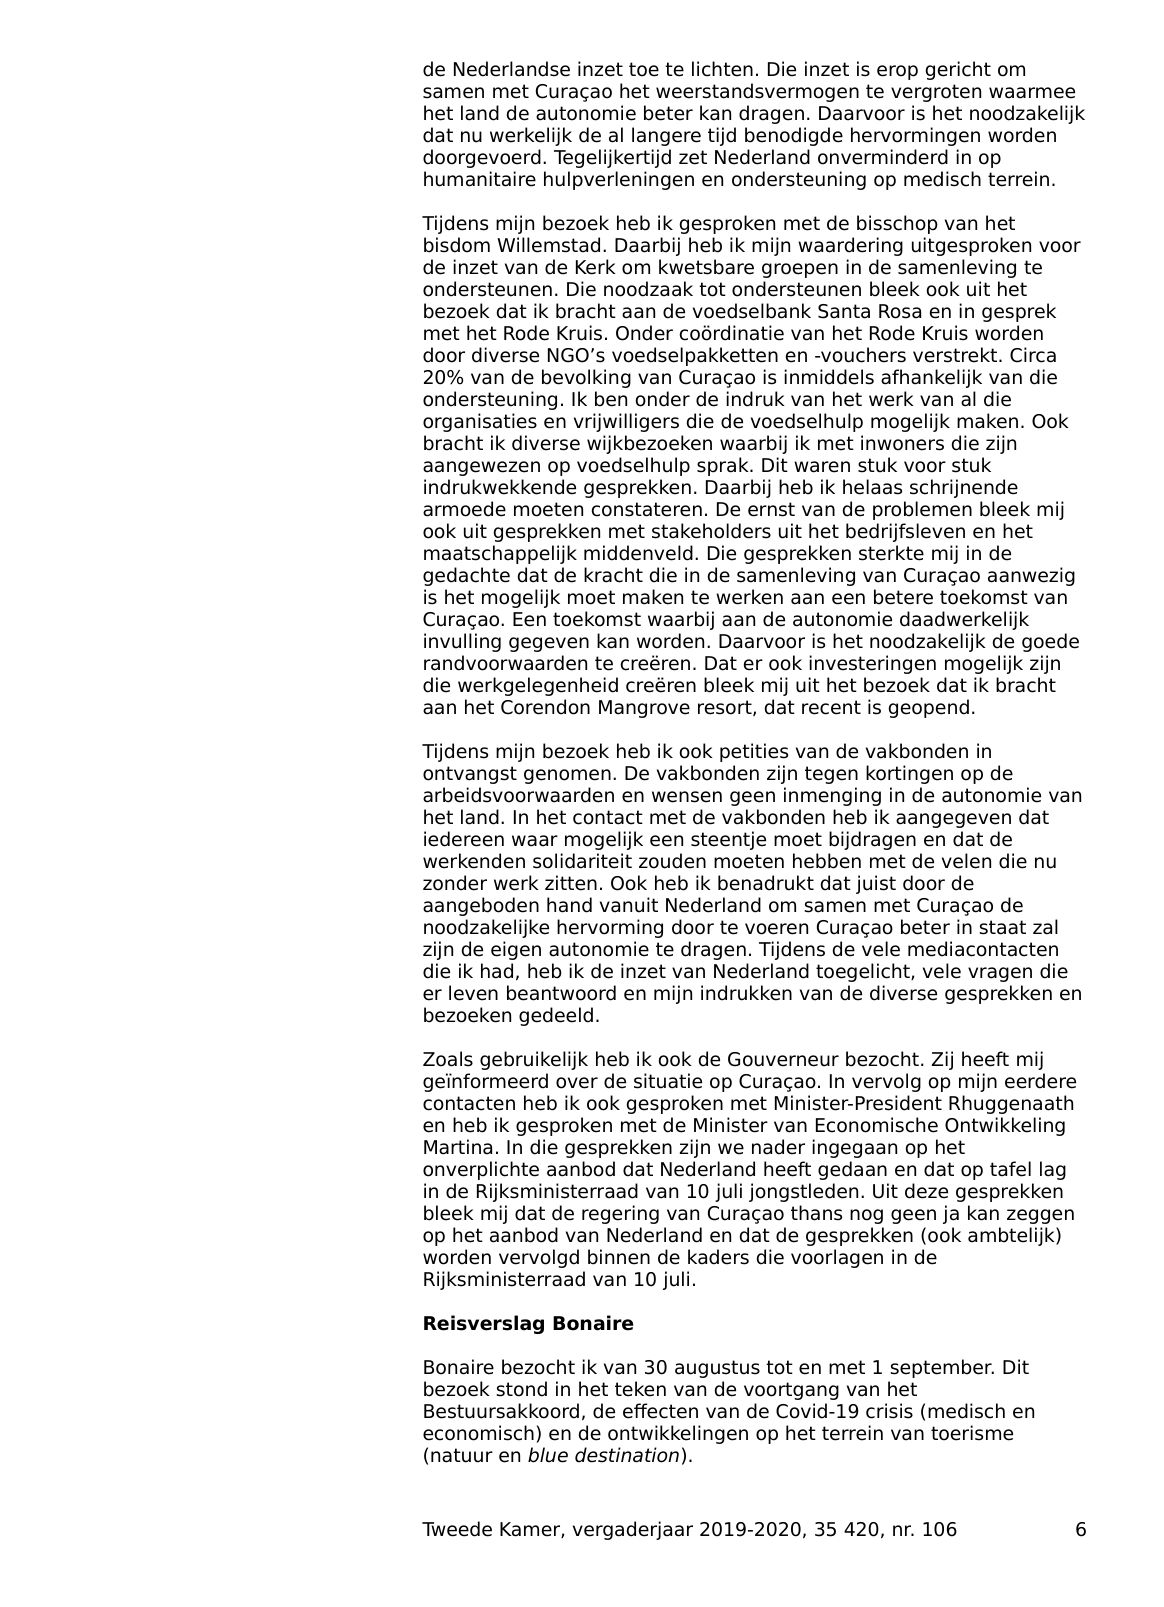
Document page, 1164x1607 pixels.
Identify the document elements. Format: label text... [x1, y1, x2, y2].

text Bonaire bezocht ik van 30 augustus tot en met 1 september. Dit bezoek stond in het teken van de voortgang van het Bestuursakkoord, de effecten van de Covid-19 crisis (medisch en economisch) en de ontwikkelingen op het terrein van toerisme (natuur en blue destination). [422, 1357, 1087, 1467]
text de Nederlandse inzet toe te lichten. Die inzet is erop gericht om samen met Curaçao het weerstandsvermogen te vergroten waarmee het land de autonomie beter kan dragen. Daarvoor is het noodzakelijk dat nu werkelijk de al langere tijd benodigde hervormingen worden doorgevoerd. Tegelijkertijd zet Nederland onverminderd in op humanitaire hulpverleningen en ondersteuning op medisch terrein. [422, 59, 1087, 191]
text Zoals gebruikelijk heb ik ook de Gouverneur bezocht. Zij heeft mij geïnformeerd over de situatie op Curaçao. In vervolg op mijn eerdere contacten heb ik ook gesproken met Minister-President Rhuggenaath en heb ik gesproken met de Minister van Economische Ontwikkeling Martina. In die gesprekken zijn we nader ingegaan op het onverplichte aanbod dat Nederland heeft gedaan en dat op tafel lag in de Rijksministerraad van 10 juli jongstleden. Uit deze gesprekken bleek mij dat de regering van Curaçao thans nog geen ja kan zeggen op het aanbod van Nederland en dat de gesprekken (ook ambtelijk) worden vervolgd binnen de kaders die voorlagen in de Rijksministerraad van 10 juli. [422, 1049, 1087, 1291]
text Tijdens mijn bezoek heb ik gesproken met de bisschop van het bisdom Willemstad. Daarbij heb ik mijn waardering uitgesproken voor de inzet van de Kerk om kwetsbare groepen in de samenleving te ondersteunen. Die noodzaak tot ondersteunen bleek ook uit het bezoek dat ik bracht aan de voedselbank Santa Rosa en in gesprek met het Rode Kruis. Onder coördinatie van het Rode Kruis worden door diverse NGO’s voedselpakketten en -vouchers verstrekt. Circa 20% van de bevolking van Curaçao is inmiddels afhankelijk van die ondersteuning. Ik ben onder de indruk van het werk van al die organisaties en vrijwilligers die de voedselhulp mogelijk maken. Ook bracht ik diverse wijkbezoeken waarbij ik met inwoners die zijn aangewezen op voedselhulp sprak. Dit waren stuk voor stuk indrukwekkende gesprekken. Daarbij heb ik helaas schrijnende armoede moeten constateren. De ernst van de problemen bleek mij ook uit gesprekken met stakeholders uit het bedrijfsleven en het maatschappelijk middenveld. Die gesprekken sterkte mij in de gedachte dat de kracht die in de samenleving van Curaçao aanwezig is het mogelijk moet maken te werken aan een betere toekomst van Curaçao. Een toekomst waarbij aan de autonomie daadwerkelijk invulling gegeven kan worden. Daarvoor is het noodzakelijk de goede randvoorwaarden te creëren. Dat er ook investeringen mogelijk zijn die werkgelegenheid creëren bleek mij uit het bezoek dat ik bracht aan het Corendon Mangrove resort, dat recent is geopend. [422, 213, 1087, 719]
text Tijdens mijn bezoek heb ik ook petities van de vakbonden in ontvangst genomen. De vakbonden zijn tegen kortingen op de arbeidsvoorwaarden en wensen geen inmenging in de autonomie van het land. In het contact met de vakbonden heb ik aangegeven dat iedereen waar mogelijk een steentje moet bijdragen en dat de werkenden solidariteit zouden moeten hebben met de velen die nu zonder werk zitten. Ook heb ik benadrukt dat juist door de aangeboden hand vanuit Nederland om samen met Curaçao de noodzakelijke hervorming door te voeren Curaçao beter in staat zal zijn de eigen autonomie te dragen. Tijdens de vele mediacontacten die ik had, heb ik de inzet van Nederland toegelicht, vele vragen die er leven beantwoord en mijn indrukken van de diverse gesprekken en bezoeken gedeeld. [422, 741, 1087, 1027]
subtitle Reisverslag Bonaire [422, 1313, 1087, 1335]
